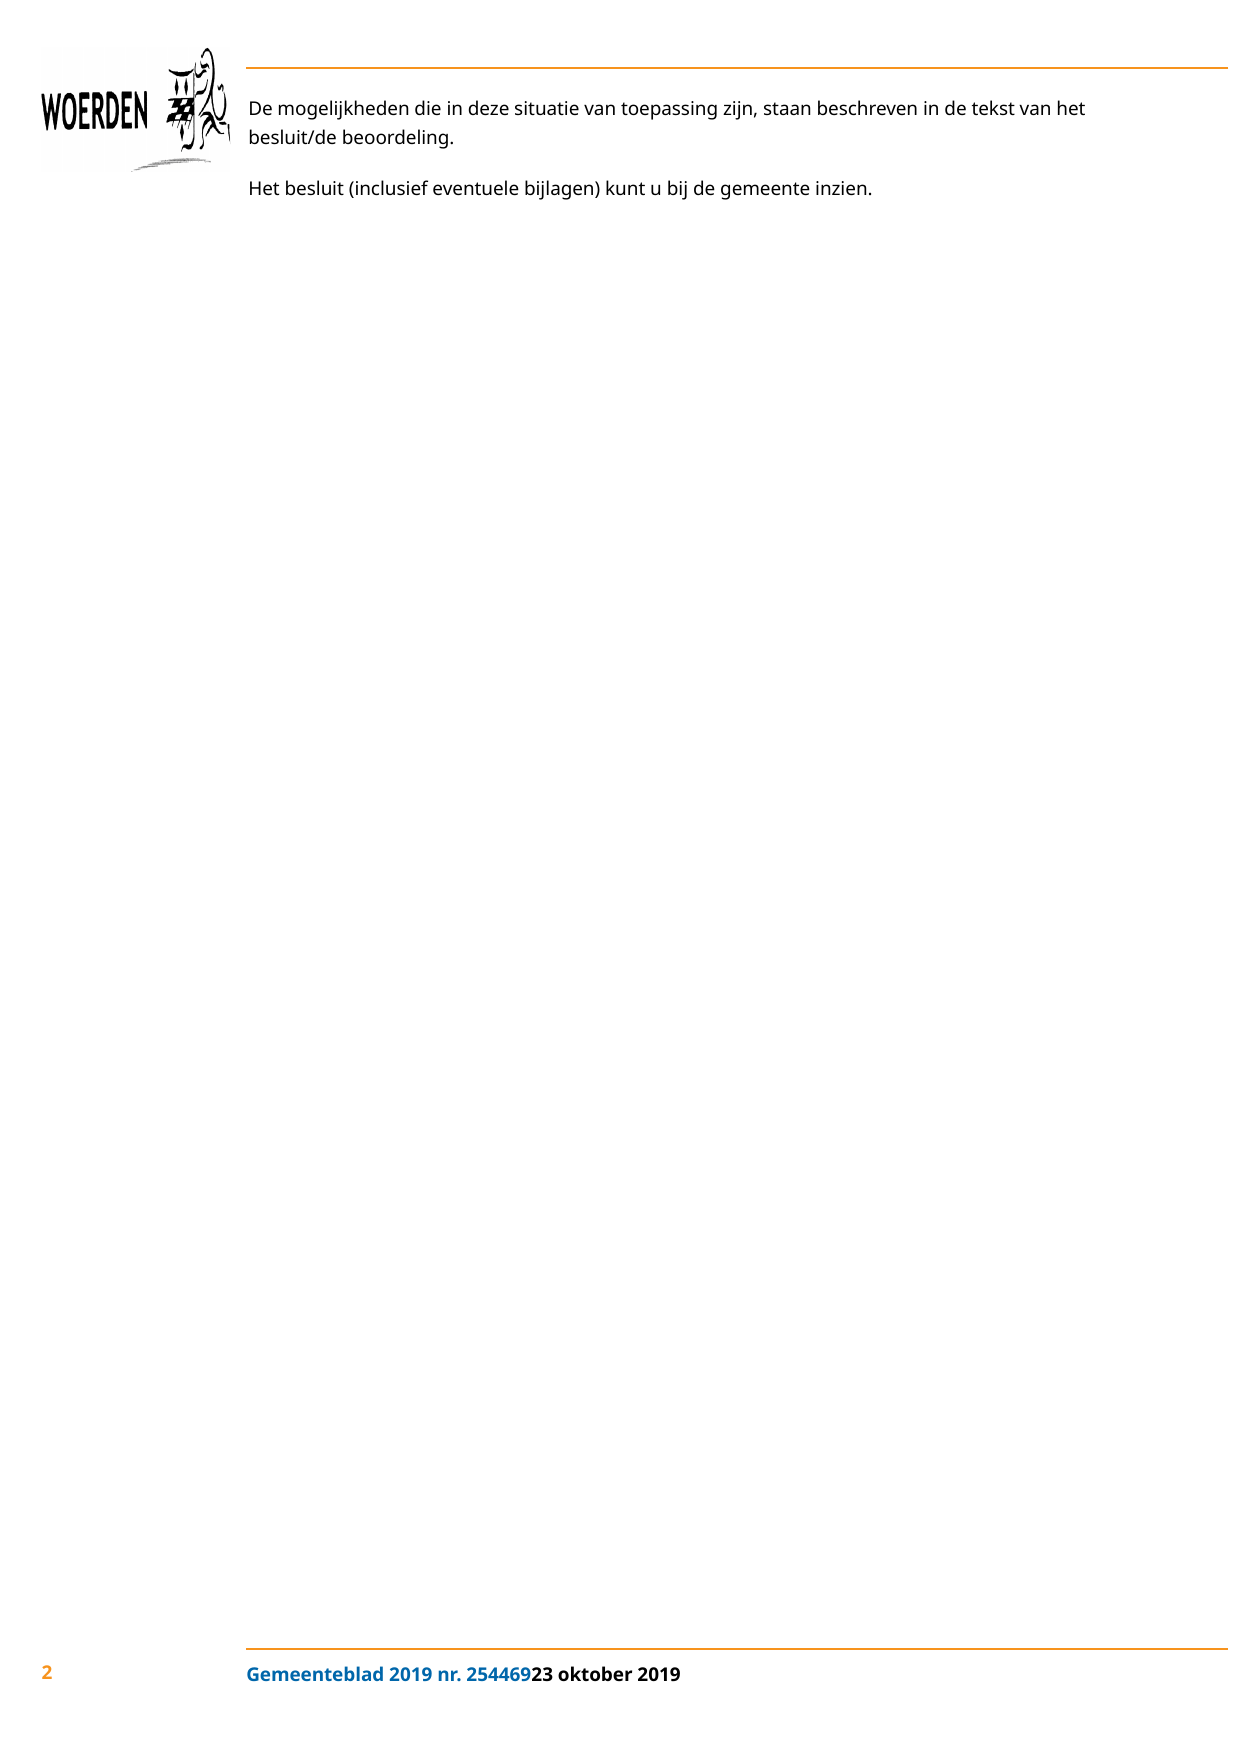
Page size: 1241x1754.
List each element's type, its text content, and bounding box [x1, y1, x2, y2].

text Het besluit (inclusief eventuele bijlagen) kunt u bij de gemeente inzien. [248, 175, 1152, 201]
picture [41, 47, 231, 172]
text De mogelijkheden die in deze situatie van toepassing zijn, staan beschreven in de tekst van het besluit/de beoordeling. [248, 95, 1152, 150]
